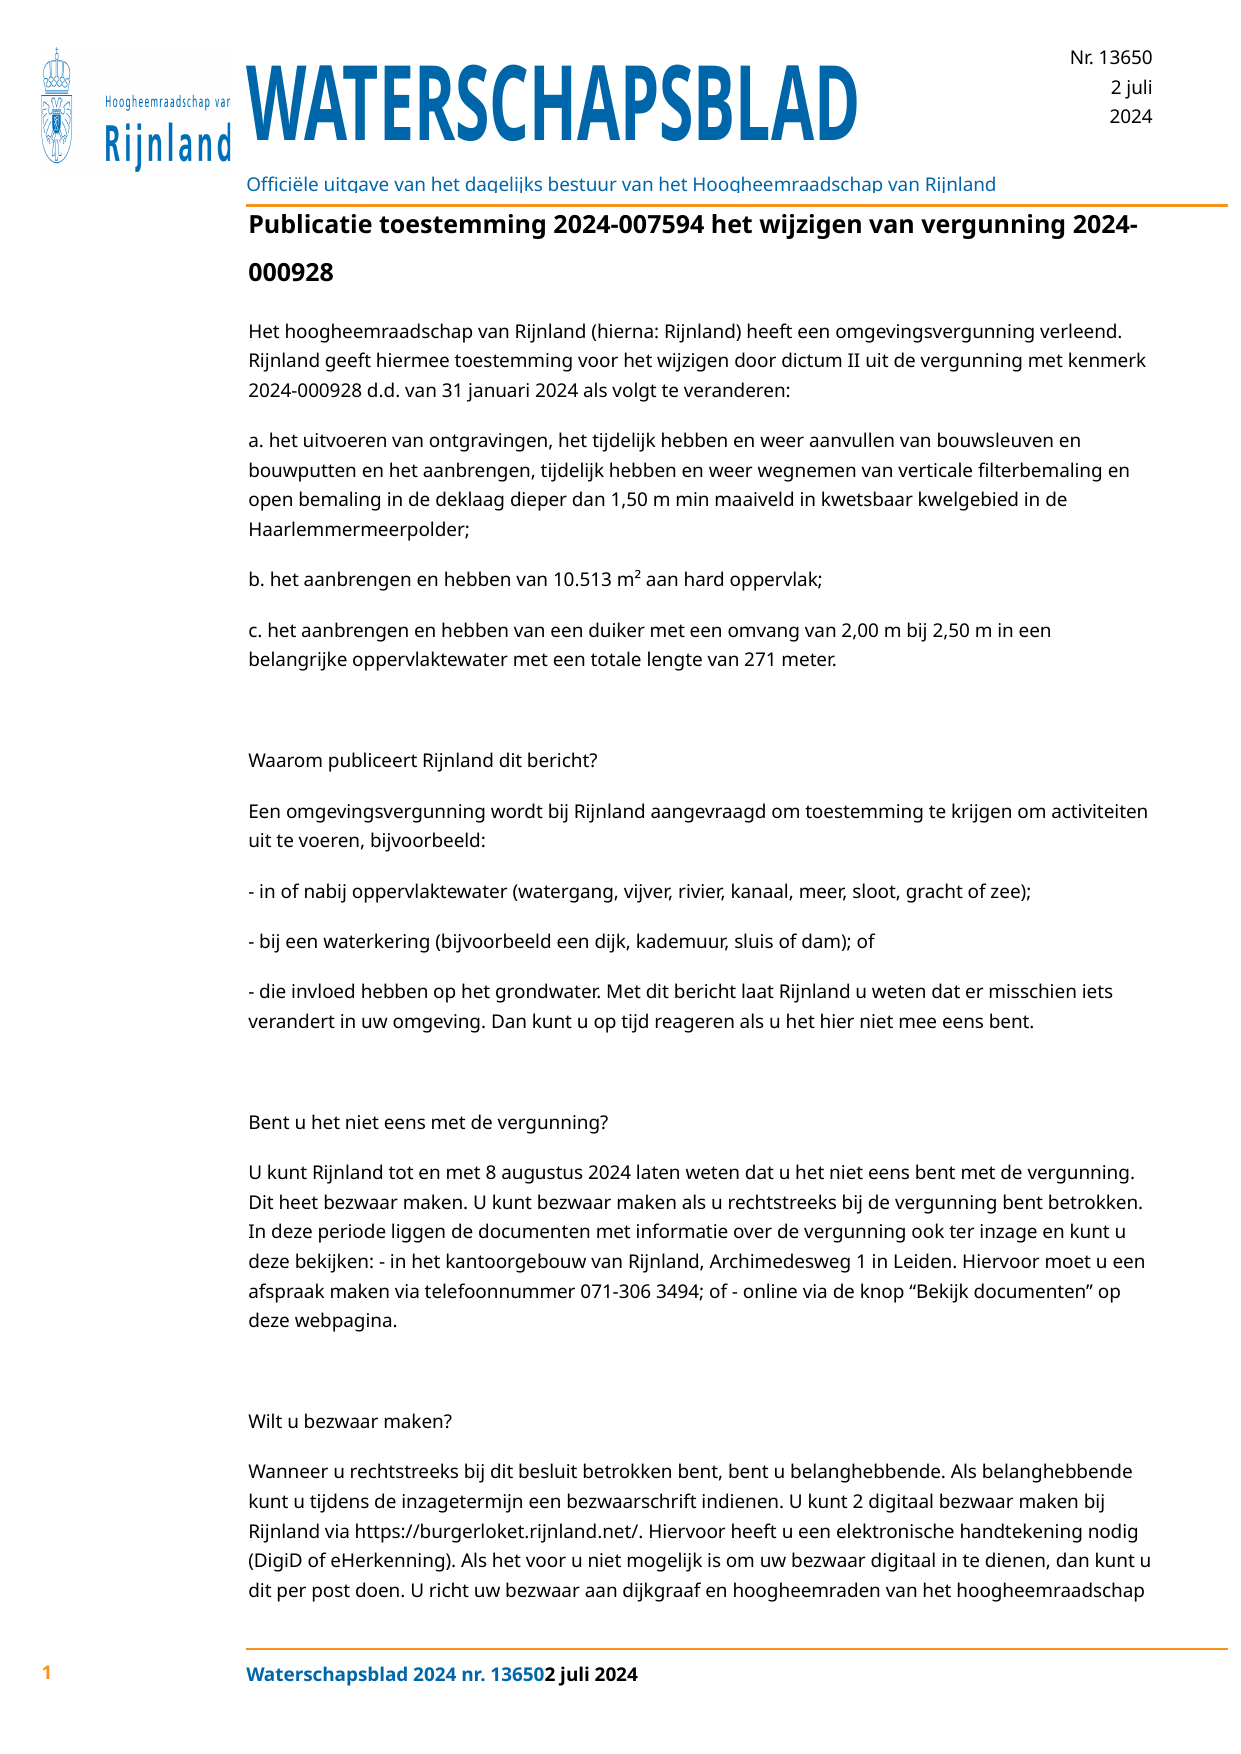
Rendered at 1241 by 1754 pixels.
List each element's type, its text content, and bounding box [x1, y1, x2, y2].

picture [41, 47, 231, 172]
text U kunt Rijnland tot en met 8 augustus 2024 laten weten dat u het niet eens bent met de vergunning. Dit heet bezwaar maken. U kunt bezwaar maken als u rechtstreeks bij de vergunning bent betrokken. In deze periode liggen de documenten met informatie over de vergunning ook ter inzage en kunt u deze bekijken: - in het kantoorgebouw van Rijnland, Archimedesweg 1 in Leiden. Hiervoor moet u een afspraak maken via telefoonnummer 071-306 3494; of - online via de knop “Bekijk documenten” op deze webpagina. [248, 1159, 1152, 1333]
text - in of nabij oppervlaktewater (watergang, vijver, rivier, kanaal, meer, sloot, gracht of zee); [248, 878, 1152, 904]
text Wanneer u rechtstreeks bij dit besluit betrokken bent, bent u belanghebbende. Als belanghebbende kunt u tijdens de inzagetermijn een bezwaarschrift indienen. U kunt 2 digitaal bezwaar maken bij Rijnland via https://burgerloket.rijnland.net/. Hiervoor heeft u een elektronische handtekening nodig (DigiD of eHerkenning). Als het voor u niet mogelijk is om uw bezwaar digitaal in te dienen, dan kunt u dit per post doen. U richt uw bezwaar aan dijkgraaf en hoogheemraden van het hoogheemraadschap [248, 1459, 1152, 1603]
text Waarom publiceert Rijnland dit bericht? [248, 747, 1152, 773]
text Het hoogheemraadschap van Rijnland (hierna: Rijnland) heeft een omgevingsvergunning verleend. Rijnland geeft hiermee toestemming voor het wijzigen door dictum II uit de vergunning met kenmerk 2024-000928 d.d. van 31 januari 2024 als volgt te veranderen: [248, 318, 1152, 403]
text Een omgevingsvergunning wordt bij Rijnland aangevraagd om toestemming te krijgen om activiteiten uit te voeren, bijvoorbeeld: [248, 798, 1152, 853]
text c. het aanbrengen en hebben van een duiker met een omvang van 2,00 m bij 2,50 m in een belangrijke oppervlaktewater met een totale lengte van 271 meter. [248, 617, 1152, 672]
text b. het aanbrengen en hebben van 10.513 m² aan hard oppervlak; [248, 567, 1152, 592]
text Wilt u bezwaar maken? [248, 1408, 1152, 1434]
text Publicatie toestemming 2024-007594 het wijzigen van vergunning 2024-000928 [248, 207, 1152, 288]
text - bij een waterkering (bijvoorbeeld een dijk, kademuur, sluis of dam); of [248, 928, 1152, 954]
text a. het uitvoeren van ontgravingen, het tijdelijk hebben en weer aanvullen van bouwsleuven en bouwputten en het aanbrengen, tijdelijk hebben en weer wegnemen van verticale filterbemaling en open bemaling in de deklaag dieper dan 1,50 m min maaiveld in kwetsbaar kwelgebied in de Haarlemmermeerpolder; [248, 427, 1152, 542]
text - die invloed hebben op het grondwater. Met dit bericht laat Rijnland u weten dat er misschien iets verandert in uw omgeving. Dan kunt u op tijd reageren als u het hier niet mee eens bent. [248, 979, 1152, 1034]
text Bent u het niet eens met de vergunning? [248, 1109, 1152, 1135]
